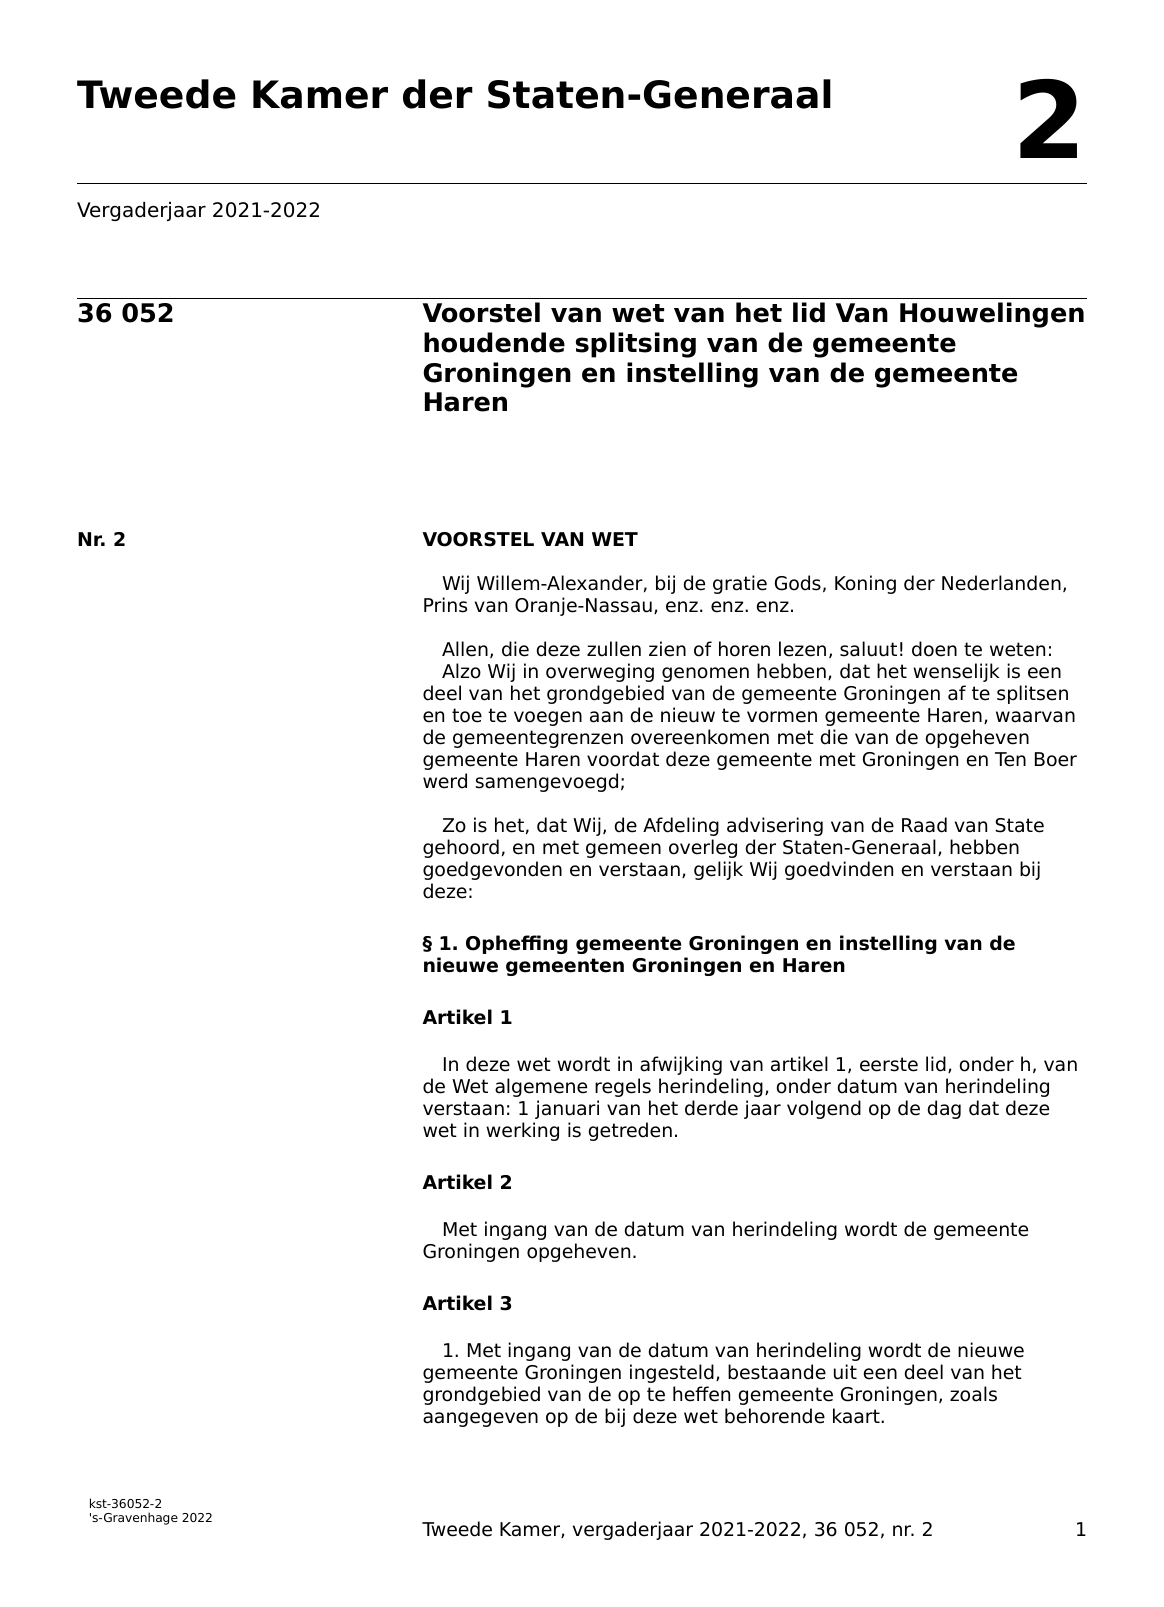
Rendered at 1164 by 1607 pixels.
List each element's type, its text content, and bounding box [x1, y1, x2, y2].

text Wij Willem-Alexander, bij de gratie Gods, Koning der Nederlanden, Prins van Oranje-Nassau, enz. enz. enz. [422, 573, 1087, 617]
text Allen, die deze zullen zien of horen lezen, saluut! doen te weten: [422, 639, 1087, 661]
subtitle 36 052 Voorstel van wet van het lid Van Houwelingen houdende splitsing van de gemeente Groningen en instelling van de gemeente Haren [77, 299, 1087, 418]
subtitle § 1. Opheffing gemeente Groningen en instelling van de nieuwe gemeenten Groningen en Haren [422, 933, 1087, 977]
text 's-Gravenhage 2022 [88, 1511, 323, 1525]
subtitle Artikel 2 [422, 1172, 1087, 1194]
text Zo is het, dat Wij, de Afdeling advisering van de Raad van State gehoord, en met gemeen overleg der Staten-Generaal, hebben goedgevonden en verstaan, gelijk Wij goedvinden en verstaan bij deze: [422, 815, 1087, 903]
text kst-36052-2 [88, 1497, 323, 1511]
subtitle Artikel 3 [422, 1293, 1087, 1315]
table_header 2 [886, 59, 1087, 183]
text 1. Met ingang van de datum van herindeling wordt de nieuwe gemeente Groningen ingesteld, bestaande uit een deel van het grondgebied van de op te heffen gemeente Groningen, zoals aangegeven op de bij deze wet behorende kaart. [422, 1340, 1087, 1428]
subtitle Nr. 2 VOORSTEL VAN WET [77, 529, 1087, 551]
text In deze wet wordt in afwijking van artikel 1, eerste lid, onder h, van de Wet algemene regels herindeling, onder datum van herindeling verstaan: 1 januari van het derde jaar volgend op de dag dat deze wet in werking is getreden. [422, 1054, 1087, 1142]
table_cell Vergaderjaar 2021-2022 [77, 184, 1087, 298]
text Alzo Wij in overweging genomen hebben, dat het wenselijk is een deel van het grondgebied van de gemeente Groningen af te splitsen en toe te voegen aan de nieuw te vormen gemeente Haren, waarvan de gemeentegrenzen overeenkomen met die van de opgeheven gemeente Haren voordat deze gemeente met Groningen en Ten Boer werd samengevoegd; [422, 661, 1087, 793]
subtitle Artikel 1 [422, 1007, 1087, 1029]
text Met ingang van de datum van herindeling wordt de gemeente Groningen opgeheven. [422, 1219, 1087, 1263]
table_header Tweede Kamer der Staten-Generaal [77, 59, 886, 183]
